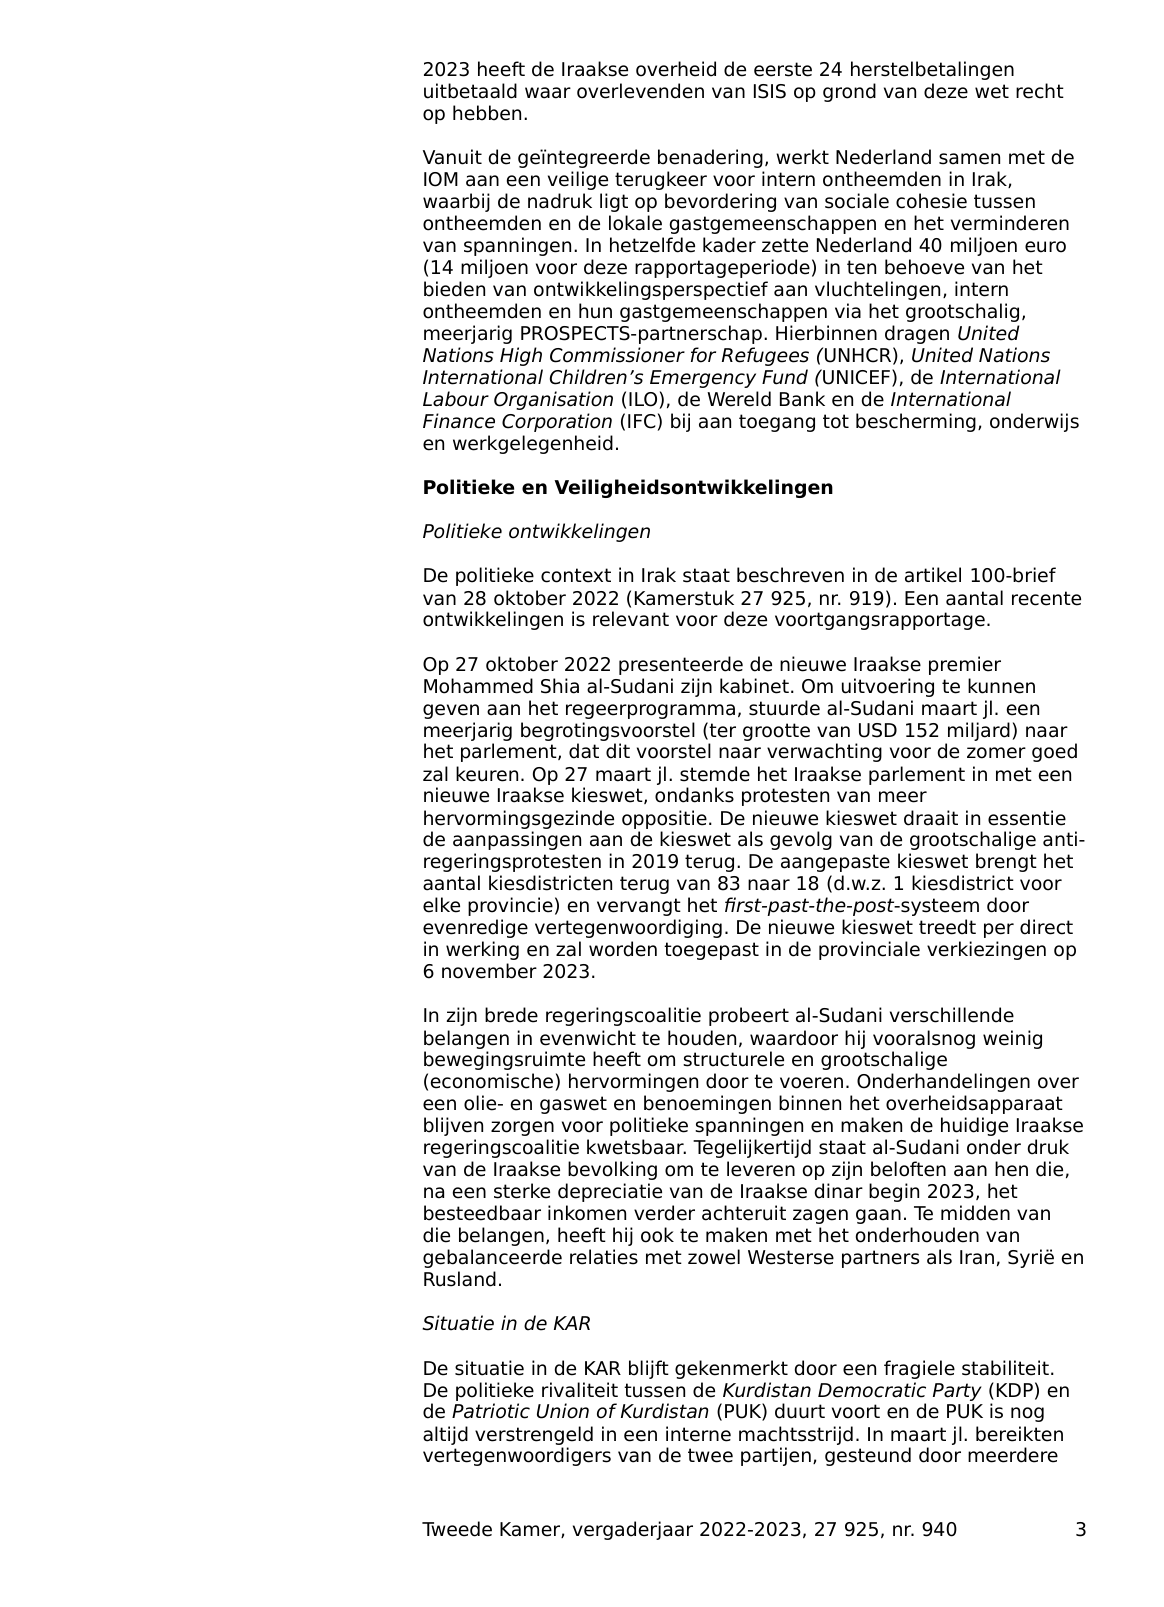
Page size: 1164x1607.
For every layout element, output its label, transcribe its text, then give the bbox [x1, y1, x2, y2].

text De politieke context in Irak staat beschreven in de artikel 100-brief van 28 oktober 2022 (Kamerstuk 27 925, nr. 919). Een aantal recente ontwikkelingen is relevant voor deze voortgangsrapportage. [422, 565, 1087, 631]
text Vanuit de geïntegreerde benadering, werkt Nederland samen met de IOM aan een veilige terugkeer voor intern ontheemden in Irak, waarbij de nadruk ligt op bevordering van sociale cohesie tussen ontheemden en de lokale gastgemeenschappen en het verminderen van spanningen. In hetzelfde kader zette Nederland 40 miljoen euro (14 miljoen voor deze rapportageperiode) in ten behoeve van het bieden van ontwikkelingsperspectief aan vluchtelingen, intern ontheemden en hun gastgemeenschappen via het grootschalig, meerjarig PROSPECTS-partnerschap. Hierbinnen dragen United Nations High Commissioner for Refugees (UNHCR), United Nations International Children’s Emergency Fund (UNICEF), de International Labour Organisation (ILO), de Wereld Bank en de International Finance Corporation (IFC) bij aan toegang tot bescherming, onderwijs en werkgelegenheid. [422, 147, 1087, 455]
text Op 27 oktober 2022 presenteerde de nieuwe Iraakse premier Mohammed Shia al-Sudani zijn kabinet. Om uitvoering te kunnen geven aan het regeerprogramma, stuurde al-Sudani maart jl. een meerjarig begrotingsvoorstel (ter grootte van USD 152 miljard) naar het parlement, dat dit voorstel naar verwachting voor de zomer goed zal keuren. Op 27 maart jl. stemde het Iraakse parlement in met een nieuwe Iraakse kieswet, ondanks protesten van meer hervormingsgezinde oppositie. De nieuwe kieswet draait in essentie de aanpassingen aan de kieswet als gevolg van de grootschalige anti-regeringsprotesten in 2019 terug. De aangepaste kieswet brengt het aantal kiesdistricten terug van 83 naar 18 (d.w.z. 1 kiesdistrict voor elke provincie) en vervangt het first-past-the-post-systeem door evenredige vertegenwoordiging. De nieuwe kieswet treedt per direct in werking en zal worden toegepast in de provinciale verkiezingen op 6 november 2023. [422, 653, 1087, 983]
subtitle Situatie in de KAR [422, 1313, 1087, 1335]
text 2023 heeft de Iraakse overheid de eerste 24 herstelbetalingen uitbetaald waar overlevenden van ISIS op grond van deze wet recht op hebben. [422, 59, 1087, 125]
subtitle Politieke en Veiligheidsontwikkelingen [422, 477, 1087, 499]
text In zijn brede regeringscoalitie probeert al-Sudani verschillende belangen in evenwicht te houden, waardoor hij vooralsnog weinig bewegingsruimte heeft om structurele en grootschalige (economische) hervormingen door te voeren. Onderhandelingen over een olie- en gaswet en benoemingen binnen het overheidsapparaat blijven zorgen voor politieke spanningen en maken de huidige Iraakse regeringscoalitie kwetsbaar. Tegelijkertijd staat al-Sudani onder druk van de Iraakse bevolking om te leveren op zijn beloften aan hen die, na een sterke depreciatie van de Iraakse dinar begin 2023, het besteedbaar inkomen verder achteruit zagen gaan. Te midden van die belangen, heeft hij ook te maken met het onderhouden van gebalanceerde relaties met zowel Westerse partners als Iran, Syrië en Rusland. [422, 1005, 1087, 1291]
text De situatie in de KAR blijft gekenmerkt door een fragiele stabiliteit. De politieke rivaliteit tussen de Kurdistan Democratic Party (KDP) en de Patriotic Union of Kurdistan (PUK) duurt voort en de PUK is nog altijd verstrengeld in een interne machtsstrijd. In maart jl. bereikten vertegenwoordigers van de twee partijen, gesteund door meerdere [422, 1357, 1087, 1467]
subtitle Politieke ontwikkelingen [422, 521, 1087, 543]
